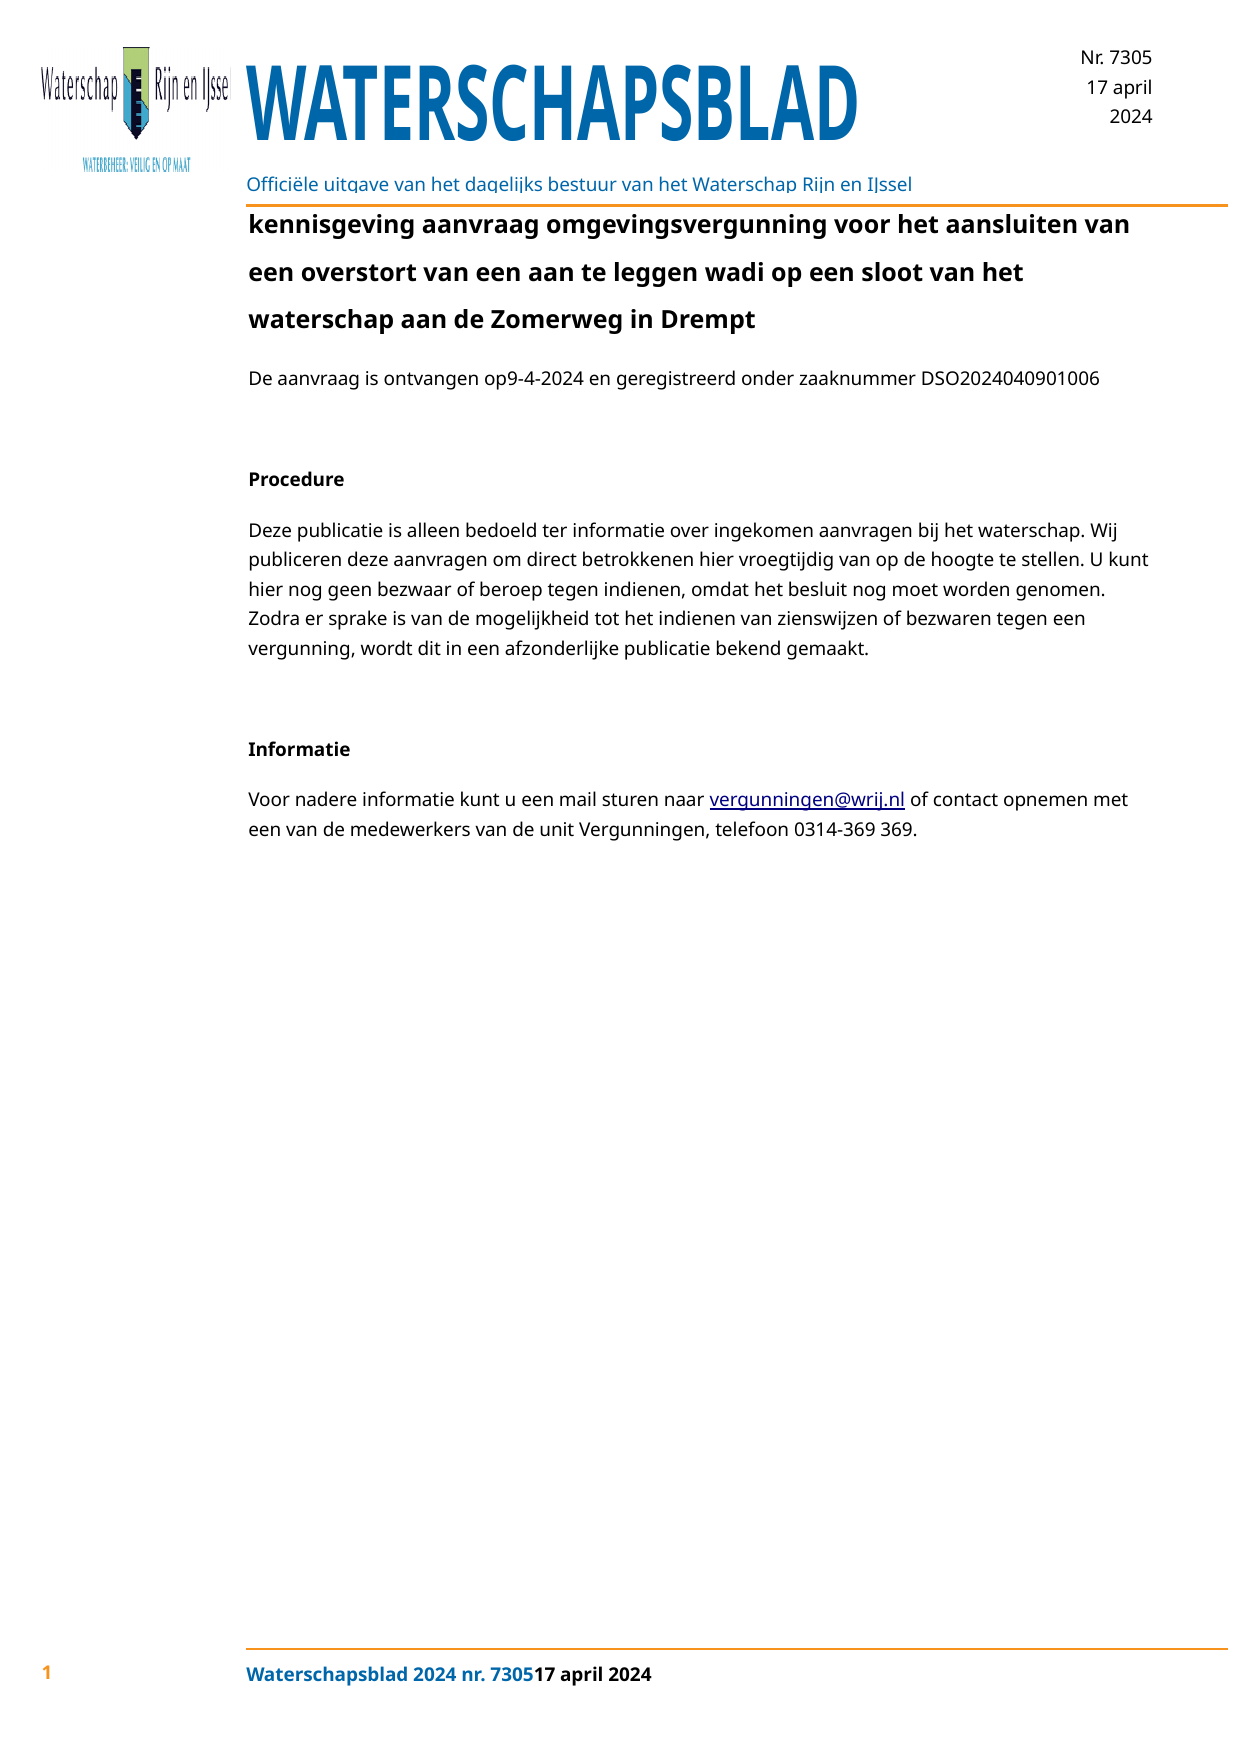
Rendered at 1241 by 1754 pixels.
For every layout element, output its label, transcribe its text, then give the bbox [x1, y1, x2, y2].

text Deze publicatie is alleen bedoeld ter informatie over ingekomen aanvragen bij het waterschap. Wij publiceren deze aanvragen om direct betrokkenen hier vroegtijdig van op de hoogte te stellen. U kunt hier nog geen bezwaar of beroep tegen indienen, omdat het besluit nog moet worden genomen. Zodra er sprake is van de mogelijkheid tot het indienen van zienswijzen of bezwaren tegen een vergunning, wordt dit in een afzonderlijke publicatie bekend gemaakt. [248, 517, 1152, 661]
text Procedure [248, 466, 1152, 492]
text kennisgeving aanvraag omgevingsvergunning voor het aansluiten van een overstort van een aan te leggen wadi op een sloot van het waterschap aan de Zomerweg in Drempt [248, 207, 1152, 336]
picture [41, 47, 231, 172]
text Voor nadere informatie kunt u een mail sturen naar vergunningen@wrij.nl of contact opnemen met een van de medewerkers van de unit Vergunningen, telefoon 0314-369 369. [248, 786, 1152, 842]
text Informatie [248, 736, 1152, 762]
text De aanvraag is ontvangen op9-4-2024 en geregistreerd onder zaaknummer DSO2024040901006 [248, 366, 1152, 391]
